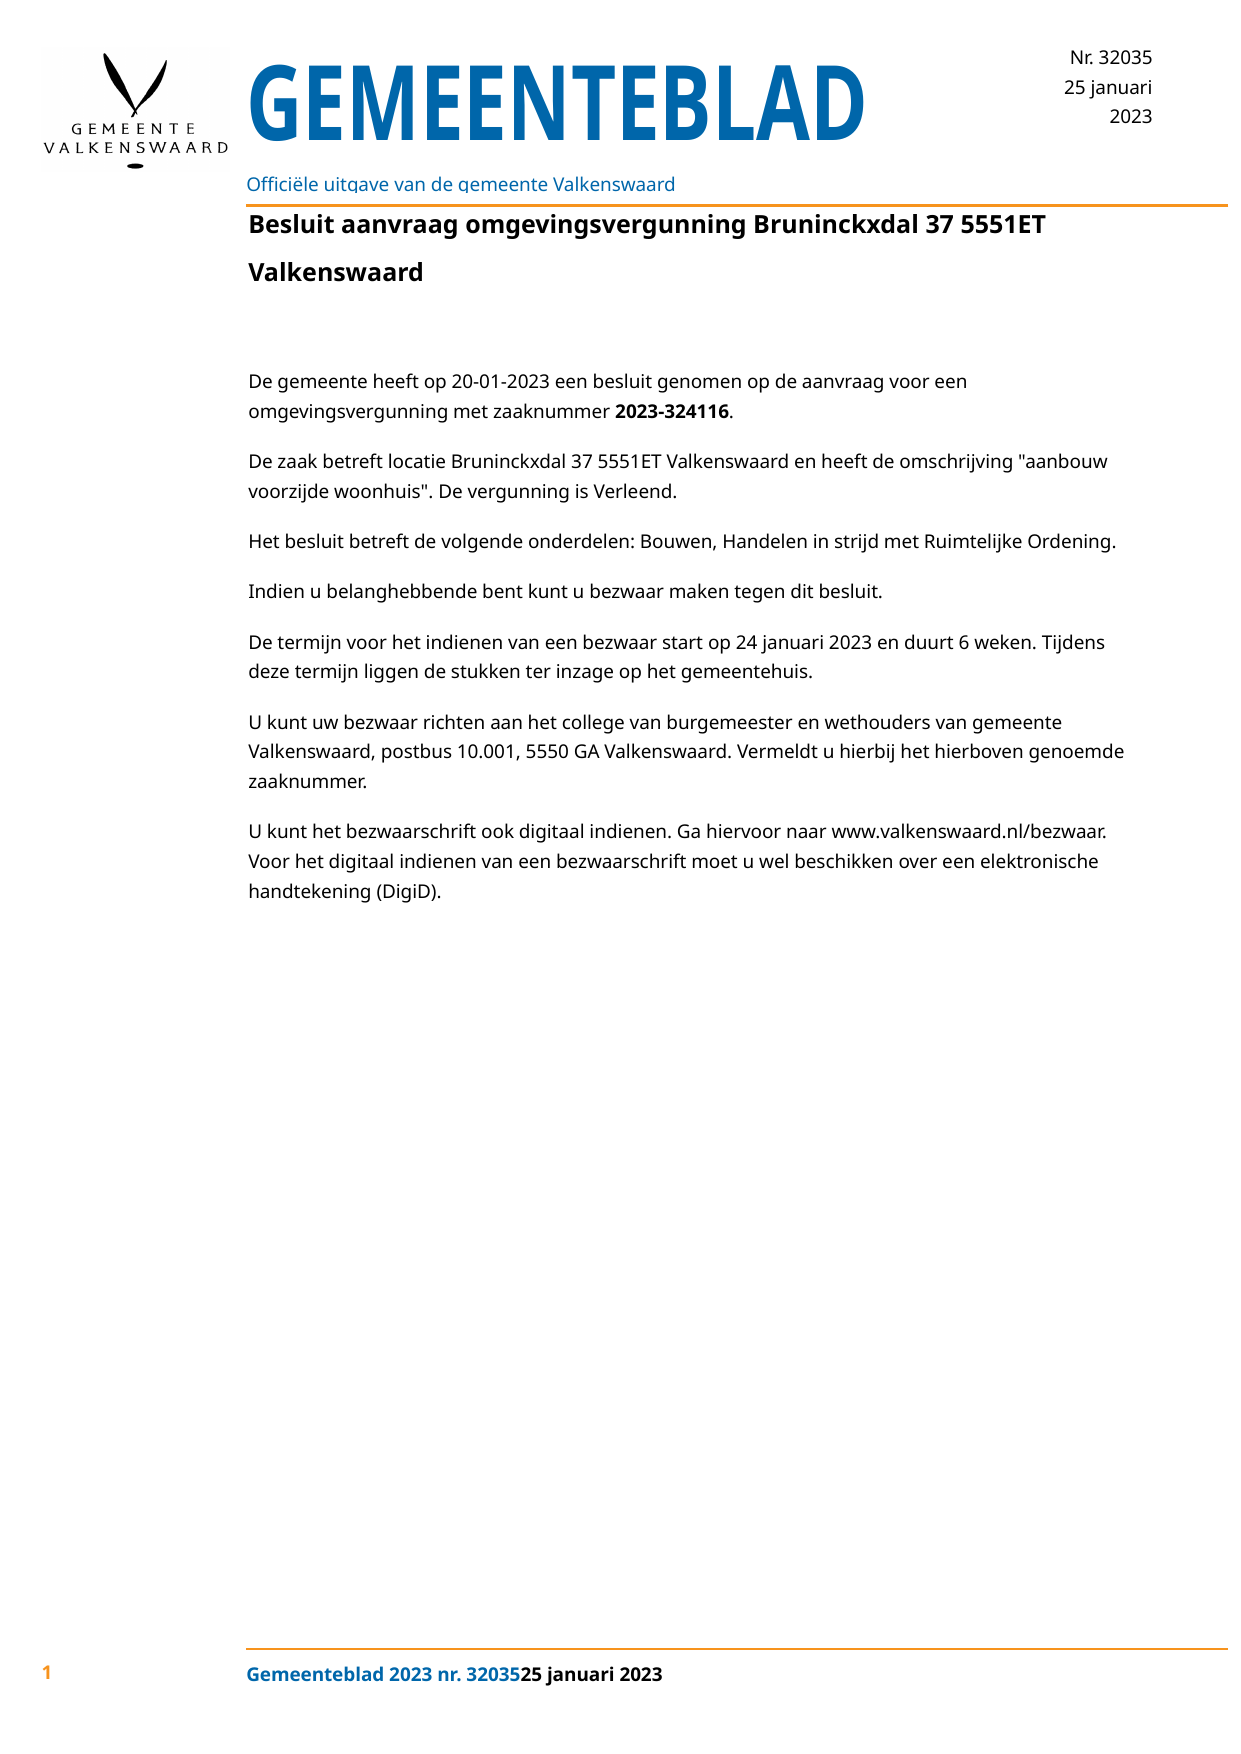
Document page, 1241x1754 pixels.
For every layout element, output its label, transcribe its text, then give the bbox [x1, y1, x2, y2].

text Indien u belanghebbende bent kunt u bezwaar maken tegen dit besluit. [248, 579, 1152, 604]
text Besluit aanvraag omgevingsvergunning Bruninckxdal 37 5551ET Valkenswaard [248, 207, 1152, 288]
picture [41, 47, 231, 172]
text U kunt het bezwaarschrift ook digitaal indienen. Ga hiervoor naar www.valkenswaard.nl/bezwaar. Voor het digitaal indienen van een bezwaarschrift moet u wel beschikken over een elektronische handtekening (DigiD). [248, 819, 1152, 904]
text De termijn voor het indienen van een bezwaar start op 24 januari 2023 en duurt 6 weken. Tijdens deze termijn liggen de stukken ter inzage op het gemeentehuis. [248, 629, 1152, 684]
text Het besluit betreft de volgende onderdelen: Bouwen, Handelen in strijd met Ruimtelijke Ordening. [248, 528, 1152, 554]
text De gemeente heeft op 20-01-2023 een besluit genomen op de aanvraag voor een omgevingsvergunning met zaaknummer 2023-324116. [248, 368, 1152, 424]
text De zaak betreft locatie Bruninckxdal 37 5551ET Valkenswaard en heeft de omschrijving "aanbouw voorzijde woonhuis". De vergunning is Verleend. [248, 448, 1152, 504]
text U kunt uw bezwaar richten aan het college van burgemeester en wethouders van gemeente Valkenswaard, postbus 10.001, 5550 GA Valkenswaard. Vermeldt u hierbij het hierboven genoemde zaaknummer. [248, 709, 1152, 794]
